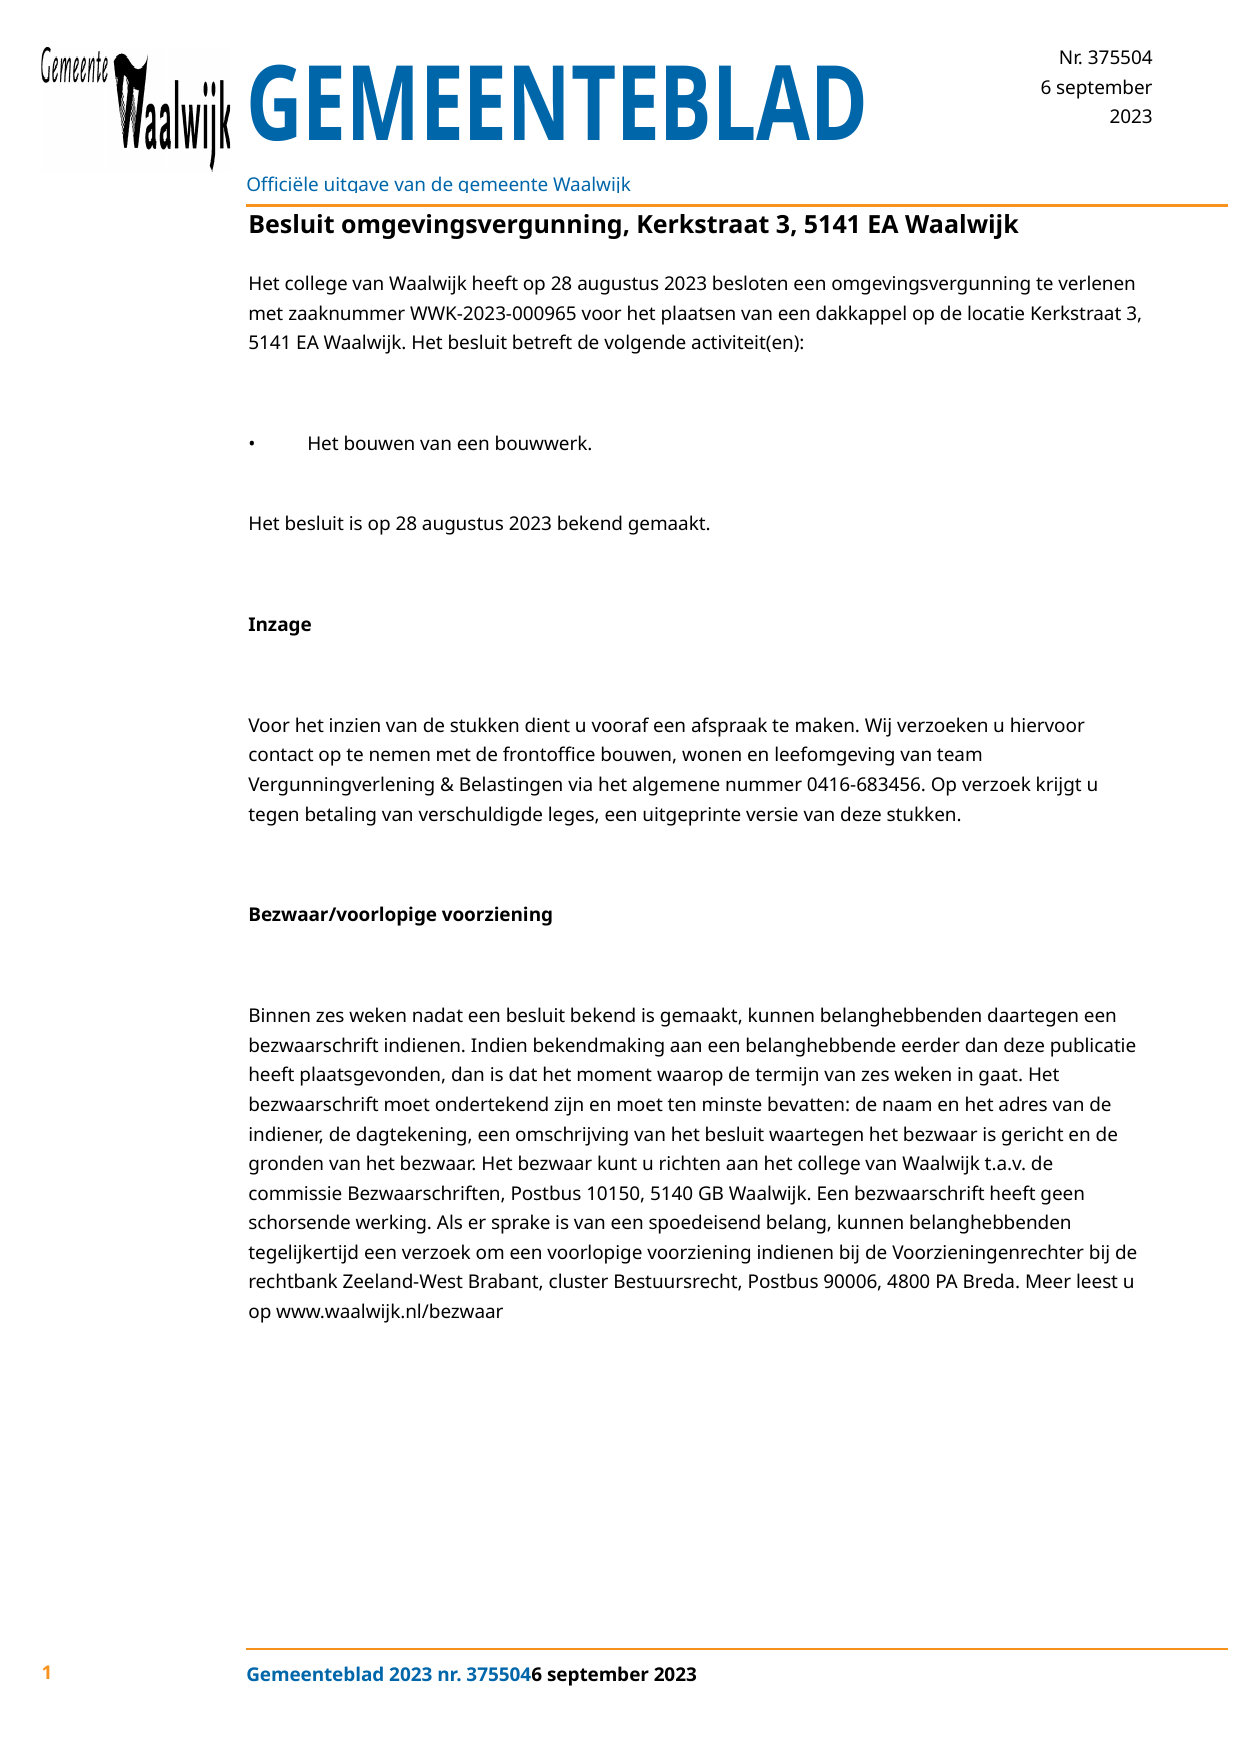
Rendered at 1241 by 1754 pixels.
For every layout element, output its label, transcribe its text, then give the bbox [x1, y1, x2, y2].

text Voor het inzien van de stukken dient u vooraf een afspraak te maken. Wij verzoeken u hiervoor contact op te nemen met de frontoffice bouwen, wonen en leefomgeving van team Vergunningverlening & Belastingen via het algemene nummer 0416-683456. Op verzoek krijgt u tegen betaling van verschuldigde leges, een uitgeprinte versie van deze stukken. [248, 712, 1152, 826]
text Het besluit is op 28 augustus 2023 bekend gemaakt. [248, 510, 1152, 536]
picture [41, 47, 231, 172]
text Bezwaar/voorlopige voorziening [248, 902, 1152, 927]
list Het bouwen van een bouwwerk. [248, 430, 1152, 456]
text Besluit omgevingsvergunning, Kerkstraat 3, 5141 EA Waalwijk [248, 207, 1152, 241]
text Inzage [248, 611, 1152, 637]
text Het college van Waalwijk heeft op 28 augustus 2023 besloten een omgevingsvergunning te verlenen met zaaknummer WWK-2023-000965 voor het plaatsen van een dakkappel op de locatie Kerkstraat 3, 5141 EA Waalwijk. Het besluit betreft de volgende activiteit(en): [248, 270, 1152, 355]
text Binnen zes weken nadat een besluit bekend is gemaakt, kunnen belanghebbenden daartegen een bezwaarschrift indienen. Indien bekendmaking aan een belanghebbende eerder dan deze publicatie heeft plaatsgevonden, dan is dat het moment waarop de termijn van zes weken in gaat. Het bezwaarschrift moet ondertekend zijn en moet ten minste bevatten: de naam en het adres van de indiener, de dagtekening, een omschrijving van het besluit waartegen het bezwaar is gericht en de gronden van het bezwaar. Het bezwaar kunt u richten aan het college van Waalwijk t.a.v. de commissie Bezwaarschriften, Postbus 10150, 5140 GB Waalwijk. Een bezwaarschrift heeft geen schorsende werking. Als er sprake is van een spoedeisend belang, kunnen belanghebbenden tegelijkertijd een verzoek om een voorlopige voorziening indienen bij de Voorzieningenrechter bij de rechtbank Zeeland-West Brabant, cluster Bestuursrecht, Postbus 90006, 4800 PA Breda. Meer leest u op www.waalwijk.nl/bezwaar [248, 1002, 1152, 1324]
